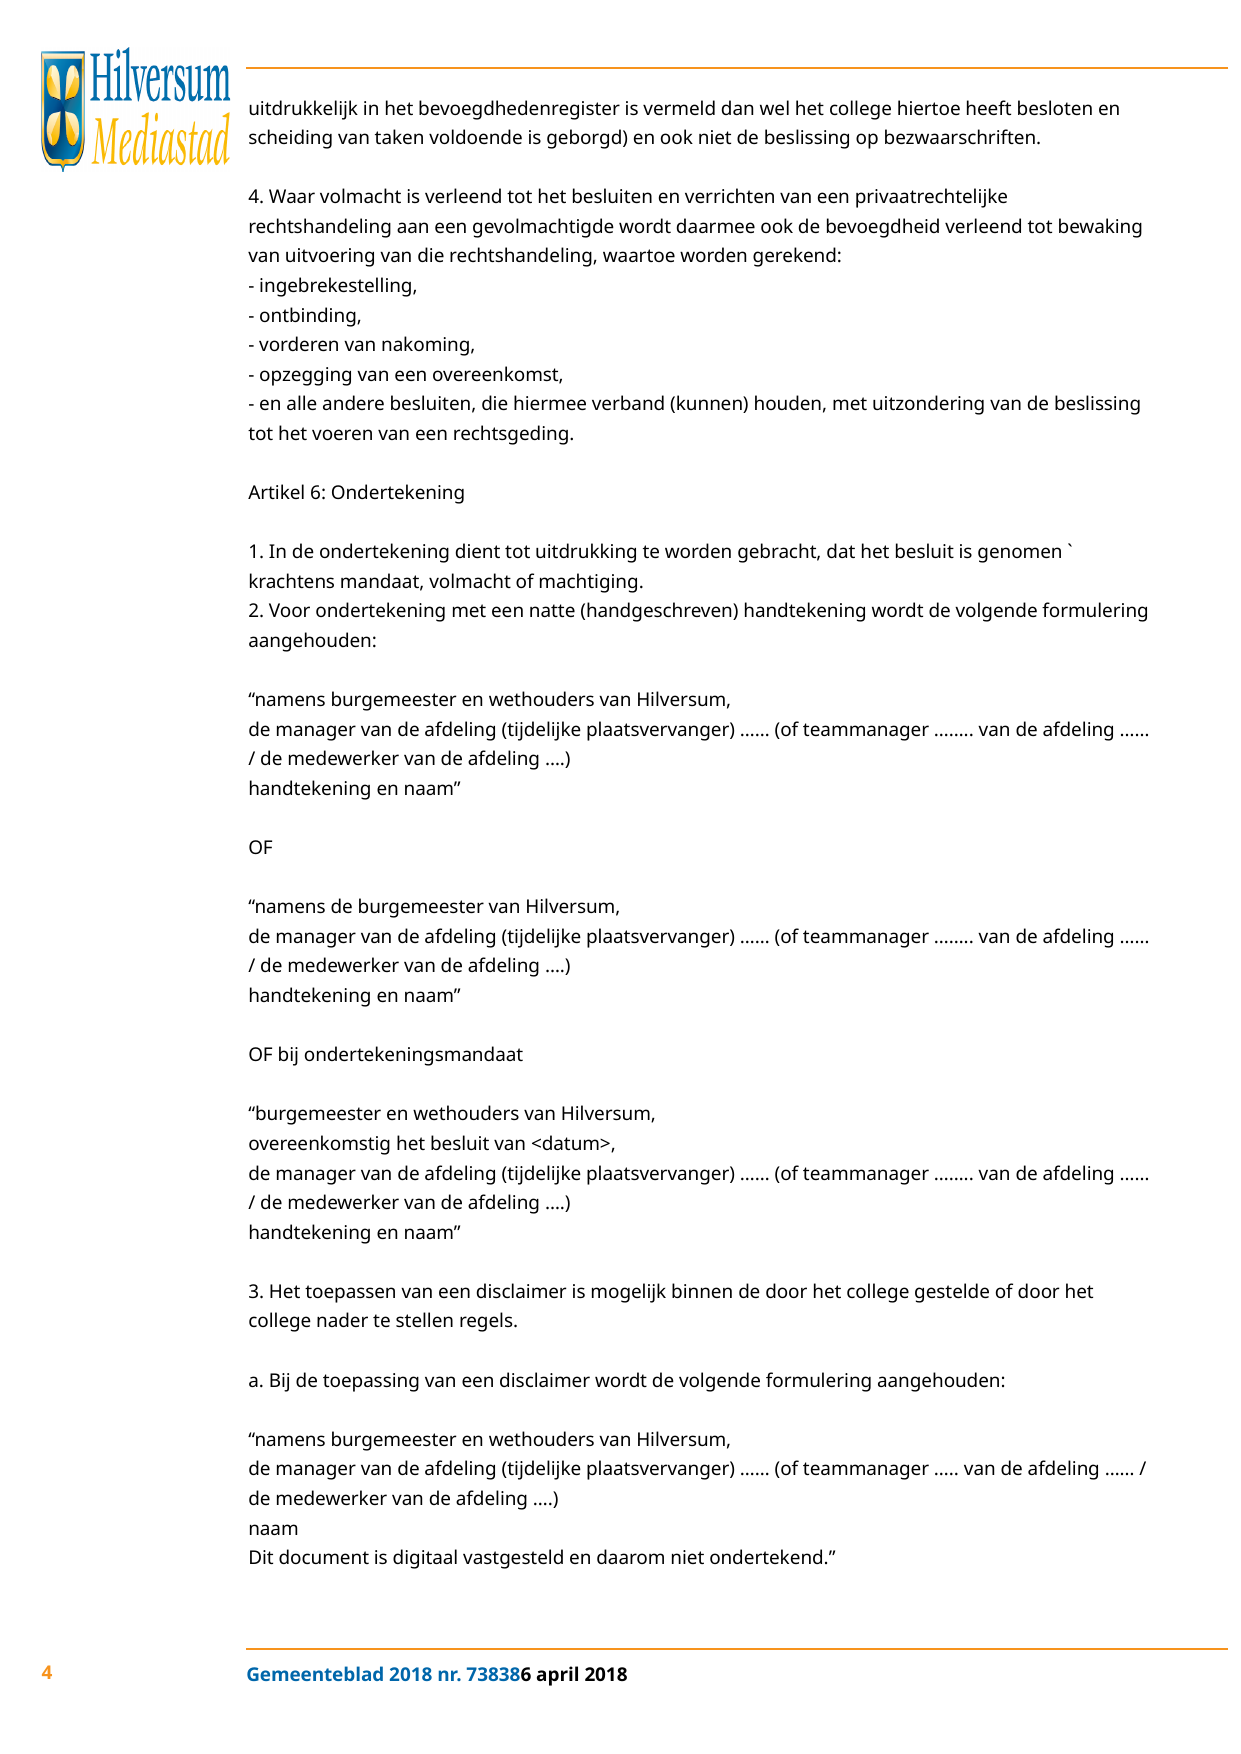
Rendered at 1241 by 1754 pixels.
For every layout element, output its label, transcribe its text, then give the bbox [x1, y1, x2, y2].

text “namens burgemeester en wethouders van Hilversum, [248, 686, 1152, 712]
text de manager van de afdeling (tijdelijke plaatsvervanger) …… (of teammanager …….. van de afdeling …… / de medewerker van de afdeling ….) [248, 716, 1152, 771]
text overeenkomstig het besluit van <datum>, [248, 1130, 1152, 1156]
text uitdrukkelijk in het bevoegdhedenregister is vermeld dan wel het college hiertoe heeft besloten en scheiding van taken voldoende is geborgd) en ook niet de beslissing op bezwaarschriften. [248, 95, 1152, 150]
text 4. Waar volmacht is verleend tot het besluiten en verrichten van een privaatrechtelijke rechtshandeling aan een gevolmachtigde wordt daarmee ook de bevoegdheid verleend tot bewaking van uitvoering van die rechtshandeling, waartoe worden gerekend: [248, 183, 1152, 268]
text 2. Voor ondertekening met een natte (handgeschreven) handtekening wordt de volgende formulering aangehouden: [248, 598, 1152, 653]
text “burgemeester en wethouders van Hilversum, [248, 1101, 1152, 1126]
text “namens de burgemeester van Hilversum, [248, 893, 1152, 919]
text - ontbinding, [248, 302, 1152, 328]
text - ingebrekestelling, [248, 272, 1152, 298]
text de manager van de afdeling (tijdelijke plaatsvervanger) …… (of teammanager …….. van de afdeling …… / de medewerker van de afdeling ….) [248, 923, 1152, 978]
text Artikel 6: Ondertekening [248, 479, 1152, 505]
text handtekening en naam” [248, 775, 1152, 801]
text a. Bij de toepassing van een disclaimer wordt de volgende formulering aangehouden: [248, 1367, 1152, 1393]
text - opzegging van een overeenkomst, [248, 361, 1152, 387]
text naam [248, 1515, 1152, 1541]
text handtekening en naam” [248, 982, 1152, 1008]
picture [41, 47, 231, 172]
text OF bij ondertekeningsmandaat [248, 1041, 1152, 1067]
text de manager van de afdeling (tijdelijke plaatsvervanger) …… (of teammanager …….. van de afdeling …… / de medewerker van de afdeling ….) [248, 1160, 1152, 1215]
text 3. Het toepassen van een disclaimer is mogelijk binnen de door het college gestelde of door het college nader te stellen regels. [248, 1278, 1152, 1333]
text - en alle andere besluiten, die hiermee verband (kunnen) houden, met uitzondering van de beslissing tot het voeren van een rechtsgeding. [248, 391, 1152, 446]
text OF [248, 834, 1152, 860]
text 1. In de ondertekening dient tot uitdrukking te worden gebracht, dat het besluit is genomen ` krachtens mandaat, volmacht of machtiging. [248, 538, 1152, 594]
text Dit document is digitaal vastgesteld en daarom niet ondertekend.” [248, 1544, 1152, 1570]
text handtekening en naam” [248, 1219, 1152, 1245]
text “namens burgemeester en wethouders van Hilversum, [248, 1426, 1152, 1452]
text - vorderen van nakoming, [248, 331, 1152, 357]
text de manager van de afdeling (tijdelijke plaatsvervanger) …… (of teammanager ….. van de afdeling …… / de medewerker van de afdeling ….) [248, 1456, 1152, 1511]
